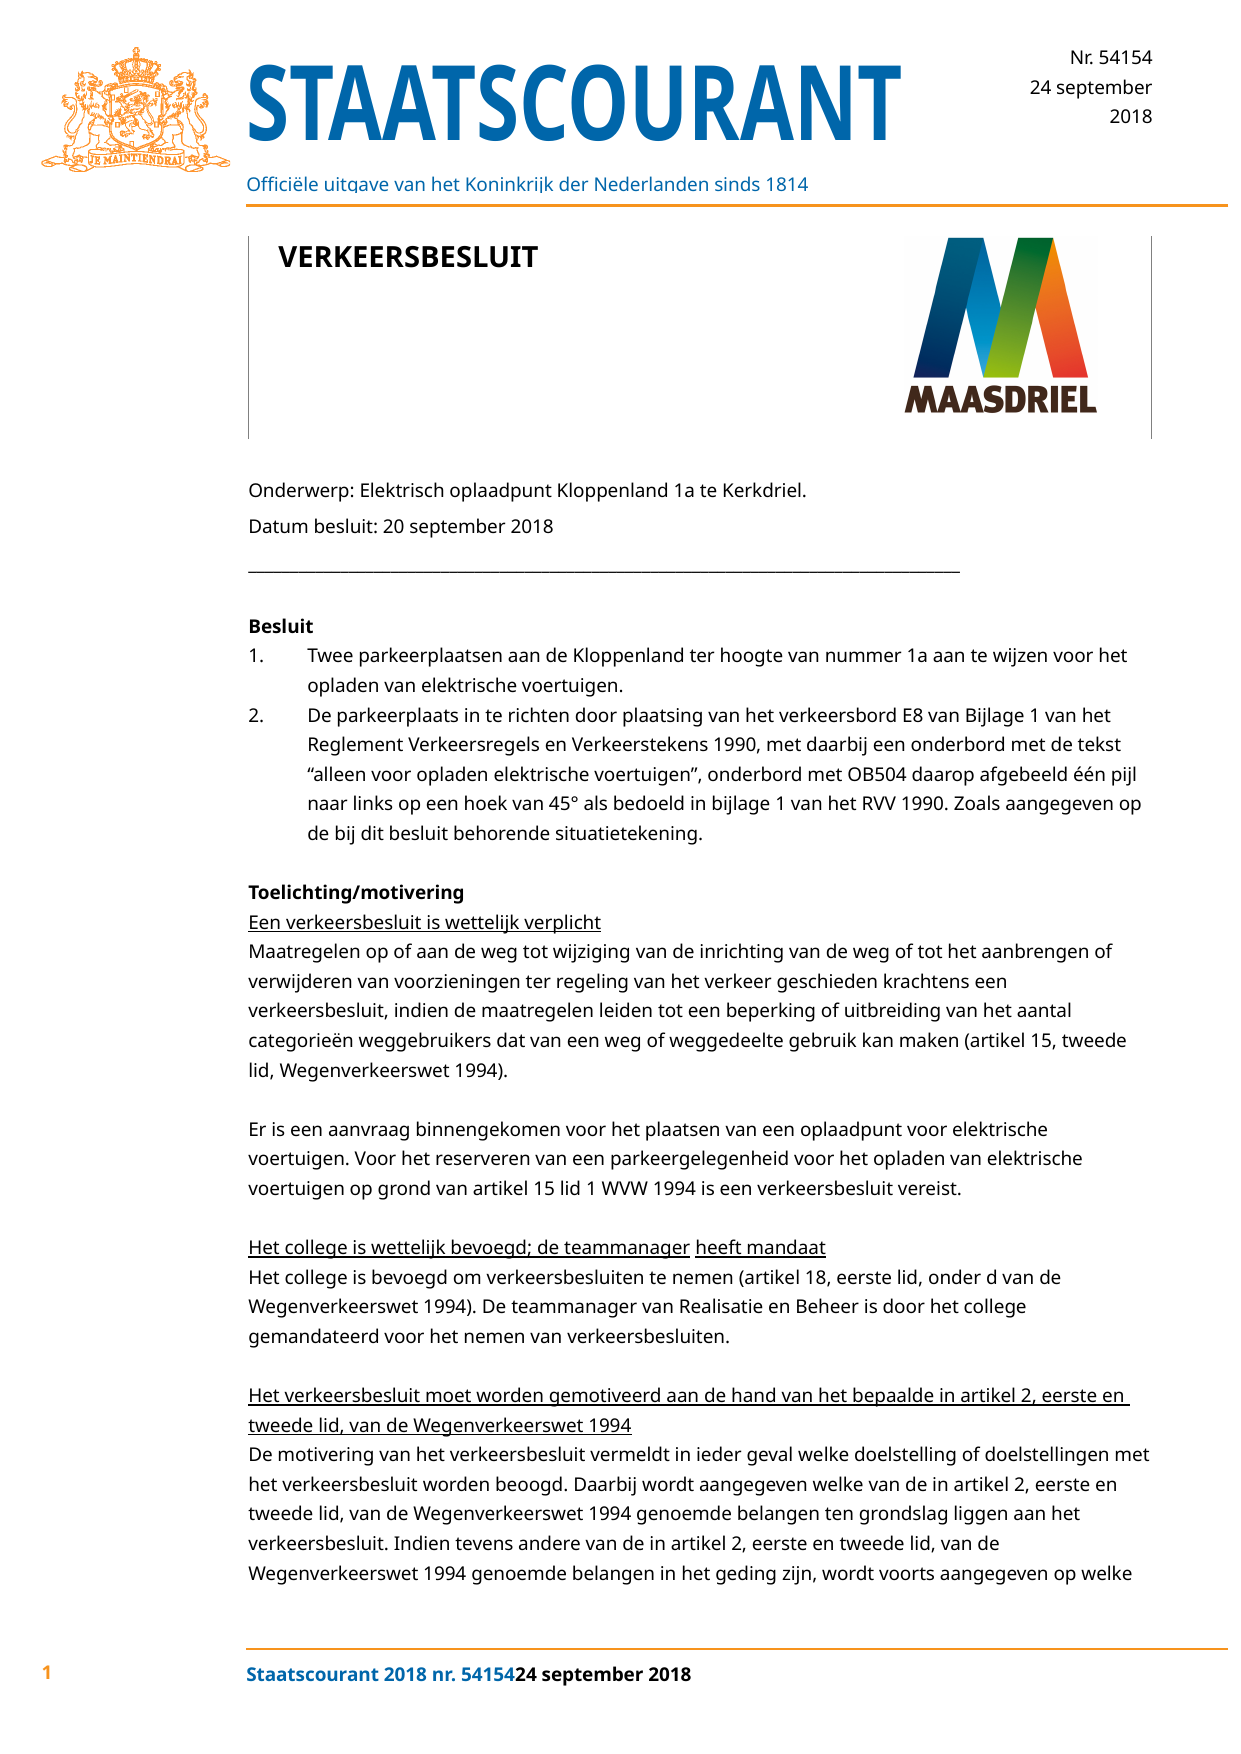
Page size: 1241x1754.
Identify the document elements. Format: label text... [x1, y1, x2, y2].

text Een verkeersbesluit is wettelijk verplicht [248, 909, 1152, 934]
table_header [850, 414, 1151, 439]
text Het college is wettelijk bevoegd; de teammanager heeft mandaat [248, 1234, 1152, 1260]
text _____________________________________________________________________________________ [248, 550, 1152, 576]
text Het verkeersbesluit moet worden gemotiveerd aan de hand van het bepaalde in artikel 2, eerste en tweede lid, van de Wegenverkeerswet 1994 [248, 1382, 1152, 1437]
text De motivering van het verkeersbesluit vermeldt in ieder geval welke doelstelling of doelstellingen met het verkeersbesluit worden beoogd. Daarbij wordt aangegeven welke van de in artikel 2, eerste en tweede lid, van de Wegenverkeerswet 1994 genoemde belangen ten grondslag liggen aan het verkeersbesluit. Indien tevens andere van de in artikel 2, eerste en tweede lid, van de Wegenverkeerswet 1994 genoemde belangen in het geding zijn, wordt voorts aangegeven op welke [248, 1441, 1152, 1585]
text Er is een aanvraag binnengekomen voor het plaatsen van een oplaadpunt voor elektrische voertuigen. Voor het reserveren van een parkeergelegenheid voor het opladen van elektrische voertuigen op grond van artikel 15 lid 1 WVW 1994 is een verkeersbesluit vereist. [248, 1116, 1152, 1201]
text Onderwerp: Elektrisch oplaadpunt Kloppenland 1a te Kerkdriel. [248, 477, 1152, 503]
table_header VERKEERSBESLUIT [249, 236, 850, 439]
table_header [1098, 236, 1151, 413]
text Datum besluit: 20 september 2018 [248, 514, 1152, 539]
text Maatregelen op of aan de weg tot wijziging van de inrichting van de weg of tot het aanbrengen of verwijderen van voorzieningen ter regeling van het verkeer geschieden krachtens een verkeersbesluit, indien de maatregelen leiden tot een beperking of uitbreiding van het aantal categorieën weggebruikers dat van een weg of weggedeelte gebruik kan maken (artikel 15, tweede lid, Wegenverkeerswet 1994). [248, 938, 1152, 1082]
text Het college is bevoegd om verkeersbesluiten te nemen (artikel 18, eerste lid, onder d van de Wegenverkeerswet 1994). De teammanager van Realisatie en Beheer is door het college gemandateerd voor het nemen van verkeersbesluiten. [248, 1264, 1152, 1349]
list Twee parkeerplaatsen aan de Kloppenland ter hoogte van nummer 1a aan te wijzen voor het opladen van elektrische voertuigen. [248, 643, 1152, 698]
list De parkeerplaats in te richten door plaatsing van het verkeersbord E8 van Bijlage 1 van het Reglement Verkeersregels en Verkeerstekens 1990, met daarbij een onderbord met de tekst “alleen voor opladen elektrische voertuigen”, onderbord met OB504 daarop afgebeeld één pijl naar links op een hoek van 45° als bedoeld in bijlage 1 van het RVV 1990. Zoals aangegeven op de bij dit besluit behorende situatietekening. [248, 702, 1152, 846]
picture [903, 236, 1098, 414]
table_header [850, 236, 903, 413]
picture [41, 47, 231, 172]
text Toelichting/motivering [248, 879, 1152, 905]
text Besluit [248, 613, 1152, 639]
